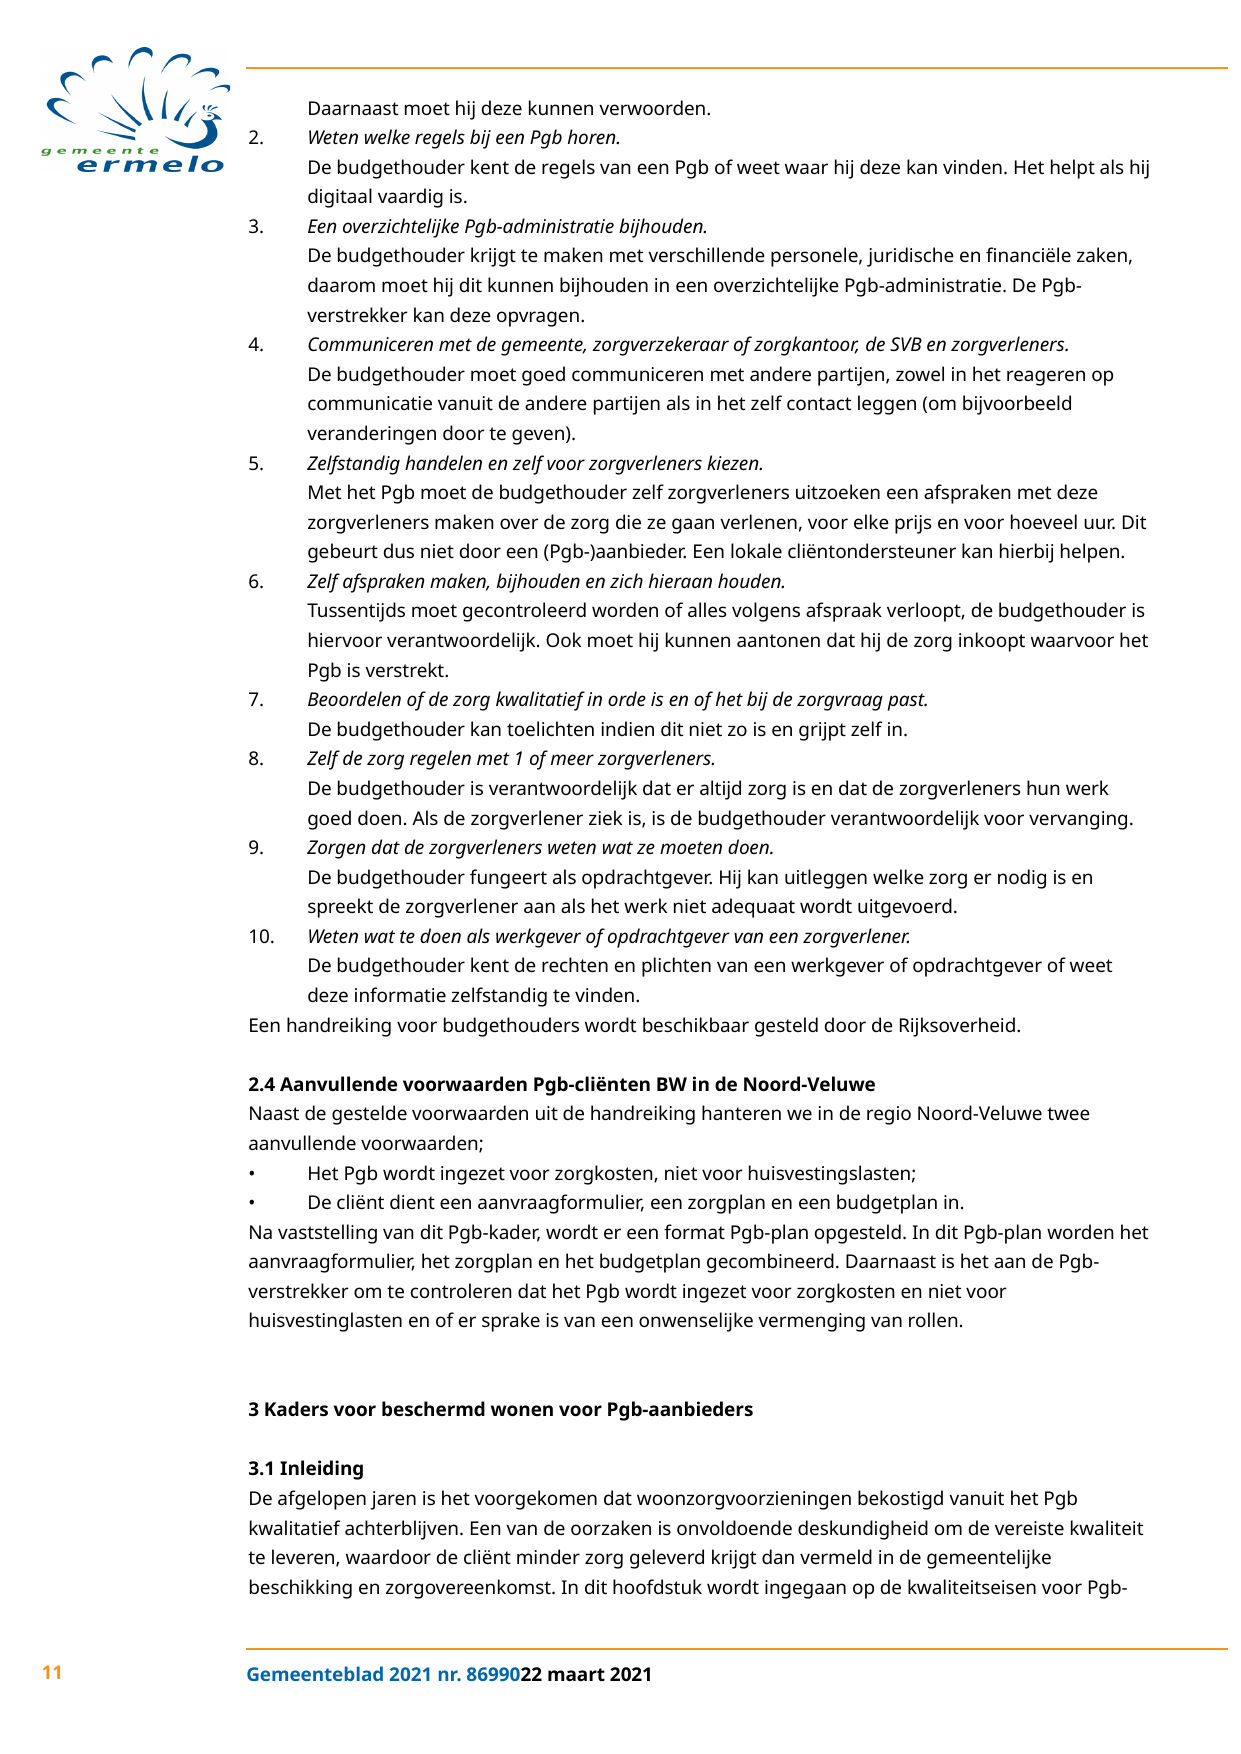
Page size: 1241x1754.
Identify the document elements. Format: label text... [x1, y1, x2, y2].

list Beoordelen of de zorg kwalitatief in orde is en of het bij de zorgvraag past. [248, 686, 1152, 712]
text 2.4 Aanvullende voorwaarden Pgb-cliënten BW in de Noord-Veluwe [248, 1071, 1152, 1097]
list Zorgen dat de zorgverleners weten wat ze moeten doen. [248, 834, 1152, 860]
list Zelfstandig handelen en zelf voor zorgverleners kiezen. [248, 450, 1152, 476]
text Naast de gestelde voorwaarden uit de handreiking hanteren we in de regio Noord-Veluwe twee aanvullende voorwaarden; [248, 1101, 1152, 1156]
list De budgethouder is verantwoordelijk dat er altijd zorg is en dat de zorgverleners hun werk goed doen. Als de zorgverlener ziek is, is de budgethouder verantwoordelijk voor vervanging. [248, 775, 1152, 831]
picture [41, 47, 231, 172]
text Na vaststelling van dit Pgb-kader, wordt er een format Pgb-plan opgesteld. In dit Pgb-plan worden het aanvraagformulier, het zorgplan en het budgetplan gecombineerd. Daarnaast is het aan de Pgb-verstrekker om te controleren dat het Pgb wordt ingezet voor zorgkosten en niet voor huisvestinglasten en of er sprake is van een onwenselijke vermenging van rollen. [248, 1219, 1152, 1333]
text Een handreiking voor budgethouders wordt beschikbaar gesteld door de Rijksoverheid. [248, 1012, 1152, 1038]
list De budgethouder moet goed communiceren met andere partijen, zowel in het reageren op communicatie vanuit de andere partijen als in het zelf contact leggen (om bijvoorbeeld veranderingen door te geven). [248, 361, 1152, 446]
list De budgethouder kent de regels van een Pgb of weet waar hij deze kan vinden. Het helpt als hij digitaal vaardig is. [248, 154, 1152, 209]
list Tussentijds moet gecontroleerd worden of alles volgens afspraak verloopt, de budgethouder is hiervoor verantwoordelijk. Ook moet hij kunnen aantonen dat hij de zorg inkoopt waarvoor het Pgb is verstrekt. [248, 598, 1152, 683]
list Het Pgb wordt ingezet voor zorgkosten, niet voor huisvestingslasten; [248, 1160, 1152, 1186]
list De cliënt dient een aanvraagformulier, een zorgplan en een budgetplan in. [248, 1189, 1152, 1215]
list Daarnaast moet hij deze kunnen verwoorden. [248, 95, 1152, 121]
text De afgelopen jaren is het voorgekomen dat woonzorgvoorzieningen bekostigd vanuit het Pgb kwalitatief achterblijven. Een van de oorzaken is onvoldoende deskundigheid om de vereiste kwaliteit te leveren, waardoor de cliënt minder zorg geleverd krijgt dan vermeld in de gemeentelijke beschikking en zorgovereenkomst. In dit hoofdstuk wordt ingegaan op de kwaliteitseisen voor Pgb- [248, 1485, 1152, 1600]
list Weten wat te doen als werkgever of opdrachtgever van een zorgverlener. [248, 923, 1152, 949]
list Communiceren met de gemeente, zorgverzekeraar of zorgkantoor, de SVB en zorgverleners. [248, 331, 1152, 357]
list De budgethouder kan toelichten indien dit niet zo is en grijpt zelf in. [248, 716, 1152, 742]
text 3 Kaders voor beschermd wonen voor Pgb-aanbieders [248, 1396, 1152, 1422]
list Weten welke regels bij een Pgb horen. [248, 124, 1152, 150]
text 3.1 Inleiding [248, 1456, 1152, 1481]
list Een overzichtelijke Pgb-administratie bijhouden. [248, 213, 1152, 239]
list Zelf afspraken maken, bijhouden en zich hieraan houden. [248, 568, 1152, 594]
list Met het Pgb moet de budgethouder zelf zorgverleners uitzoeken een afspraken met deze zorgverleners maken over de zorg die ze gaan verlenen, voor elke prijs en voor hoeveel uur. Dit gebeurt dus niet door een (Pgb-)aanbieder. Een lokale cliëntondersteuner kan hierbij helpen. [248, 479, 1152, 564]
list De budgethouder kent de rechten en plichten van een werkgever of opdrachtgever of weet deze informatie zelfstandig te vinden. [248, 953, 1152, 1008]
list Zelf de zorg regelen met 1 of meer zorgverleners. [248, 746, 1152, 771]
list De budgethouder krijgt te maken met verschillende personele, juridische en financiële zaken, daarom moet hij dit kunnen bijhouden in een overzichtelijke Pgb-administratie. De Pgb-verstrekker kan deze opvragen. [248, 243, 1152, 328]
list De budgethouder fungeert als opdrachtgever. Hij kan uitleggen welke zorg er nodig is en spreekt de zorgverlener aan als het werk niet adequaat wordt uitgevoerd. [248, 864, 1152, 919]
